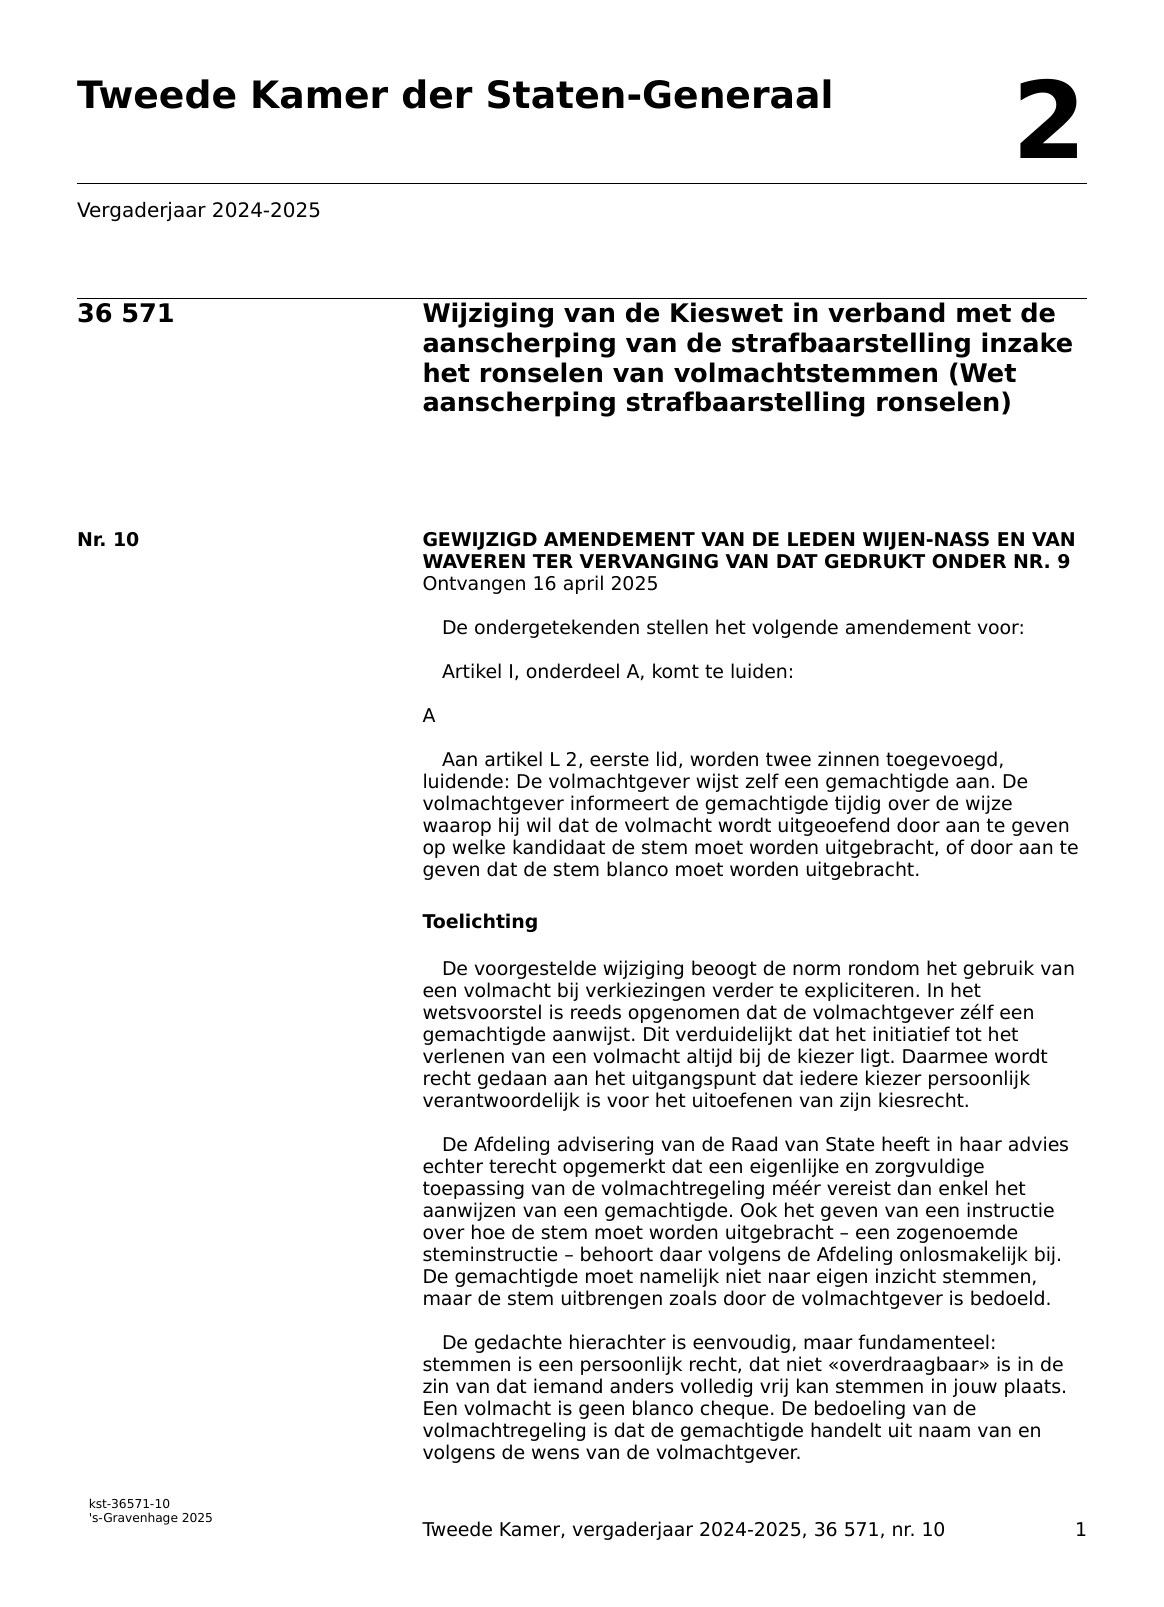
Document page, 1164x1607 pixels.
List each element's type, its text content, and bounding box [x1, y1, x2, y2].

text kst-36571-10 [88, 1497, 323, 1511]
text Ontvangen 16 april 2025 [422, 573, 1087, 595]
text Aan artikel L 2, eerste lid, worden twee zinnen toegevoegd, luidende: De volmachtgever wijst zelf een gemachtigde aan. De volmachtgever informeert de gemachtigde tijdig over de wijze waarop hij wil dat de volmacht wordt uitgeoefend door aan te geven op welke kandidaat de stem moet worden uitgebracht, of door aan te geven dat de stem blanco moet worden uitgebracht. [422, 749, 1087, 881]
text De voorgestelde wijziging beoogt de norm rondom het gebruik van een volmacht bij verkiezingen verder te expliciteren. In het wetsvoorstel is reeds opgenomen dat de volmachtgever zélf een gemachtigde aanwijst. Dit verduidelijkt dat het initiatief tot het verlenen van een volmacht altijd bij de kiezer ligt. Daarmee wordt recht gedaan aan het uitgangspunt dat iedere kiezer persoonlijk verantwoordelijk is voor het uitoefenen van zijn kiesrecht. [422, 958, 1087, 1112]
text De Afdeling advisering van de Raad van State heeft in haar advies echter terecht opgemerkt dat een eigenlijke en zorgvuldige toepassing van de volmachtregeling méér vereist dan enkel het aanwijzen van een gemachtigde. Ook het geven van een instructie over hoe de stem moet worden uitgebracht – een zogenoemde steminstructie – behoort daar volgens de Afdeling onlosmakelijk bij. De gemachtigde moet namelijk niet naar eigen inzicht stemmen, maar de stem uitbrengen zoals door de volmachtgever is bedoeld. [422, 1134, 1087, 1310]
table_header Tweede Kamer der Staten-Generaal [77, 59, 886, 183]
subtitle Toelichting [422, 911, 1087, 933]
subtitle 36 571 Wijziging van de Kieswet in verband met de aanscherping van de strafbaarstelling inzake het ronselen van volmachtstemmen (Wet aanscherping strafbaarstelling ronselen) [77, 299, 1087, 418]
table_cell Vergaderjaar 2024-2025 [77, 184, 1087, 298]
text De gedachte hierachter is eenvoudig, maar fundamenteel: stemmen is een persoonlijk recht, dat niet «overdraagbaar» is in de zin van dat iemand anders volledig vrij kan stemmen in jouw plaats. Een volmacht is geen blanco cheque. De bedoeling van de volmachtregeling is dat de gemachtigde handelt uit naam van en volgens de wens van de volmachtgever. [422, 1332, 1087, 1464]
text De ondergetekenden stellen het volgende amendement voor: [422, 617, 1087, 639]
text 's-Gravenhage 2025 [88, 1511, 323, 1525]
text A [422, 705, 1087, 727]
text Artikel I, onderdeel A, komt te luiden: [422, 661, 1087, 683]
subtitle Nr. 10 GEWIJZIGD AMENDEMENT VAN DE LEDEN WIJEN-NASS EN VAN WAVEREN TER VERVANGING VAN DAT GEDRUKT ONDER NR. 9 [77, 529, 1087, 573]
table_header 2 [886, 59, 1087, 183]
